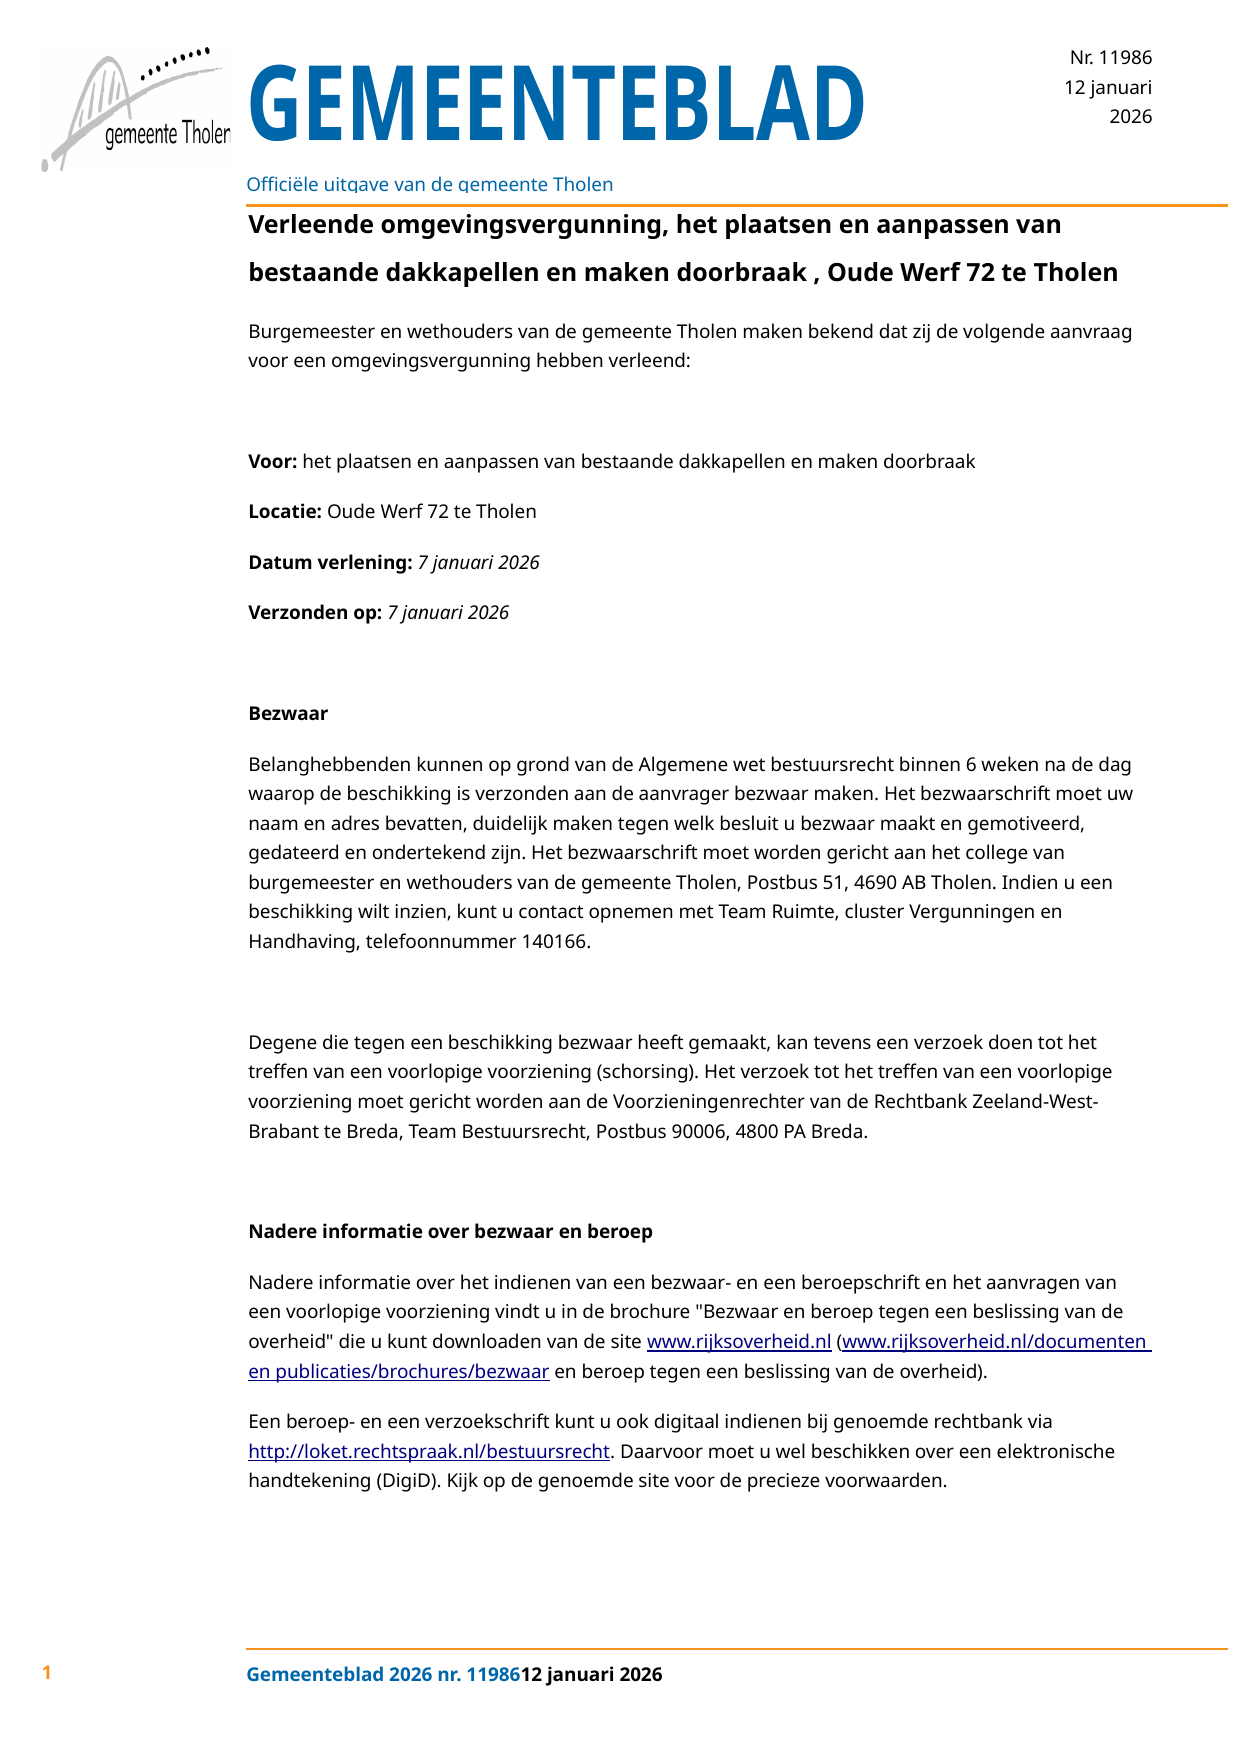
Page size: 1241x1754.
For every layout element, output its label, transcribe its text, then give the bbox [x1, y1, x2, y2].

text Verzonden op: 7 januari 2026 [248, 599, 1152, 625]
text Bezwaar [248, 700, 1152, 726]
text Belanghebbenden kunnen op grond van de Algemene wet bestuursrecht binnen 6 weken na de dag waarop de beschikking is verzonden aan de aanvrager bezwaar maken. Het bezwaarschrift moet uw naam en adres bevatten, duidelijk maken tegen welk besluit u bezwaar maakt en gemotiveerd, gedateerd en ondertekend zijn. Het bezwaarschrift moet worden gericht aan het college van burgemeester en wethouders van de gemeente Tholen, Postbus 51, 4690 AB Tholen. Indien u een beschikking wilt inzien, kunt u contact opnemen met Team Ruimte, cluster Vergunningen en Handhaving, telefoonnummer 140166. [248, 751, 1152, 954]
text Een beroep- en een verzoekschrift kunt u ook digitaal indienen bij genoemde rechtbank via http://loket.rechtspraak.nl/bestuursrecht. Daarvoor moet u wel beschikken over een elektronische handtekening (DigiD). Kijk op de genoemde site voor de precieze voorwaarden. [248, 1408, 1152, 1493]
text Nadere informatie over het indienen van een bezwaar- en een beroepschrift en het aanvragen van een voorlopige voorziening vindt u in de brochure "Bezwaar en beroep tegen een beslissing van de overheid" die u kunt downloaden van de site www.rijksoverheid.nl (www.rijksoverheid.nl/documenten en publicaties/brochures/bezwaar en beroep tegen een beslissing van de overheid). [248, 1269, 1152, 1384]
text Locatie: Oude Werf 72 te Tholen [248, 499, 1152, 524]
text Degene die tegen een beschikking bezwaar heeft gemaakt, kan tevens een verzoek doen tot het treffen van een voorlopige voorziening (schorsing). Het verzoek tot het treffen van een voorlopige voorziening moet gericht worden aan de Voorzieningenrechter van de Rechtbank Zeeland-West-Brabant te Breda, Team Bestuursrecht, Postbus 90006, 4800 PA Breda. [248, 1029, 1152, 1144]
text Voor: het plaatsen en aanpassen van bestaande dakkapellen en maken doorbraak [248, 448, 1152, 474]
picture [41, 47, 231, 172]
text Burgemeester en wethouders van de gemeente Tholen maken bekend dat zij de volgende aanvraag voor een omgevingsvergunning hebben verleend: [248, 318, 1152, 373]
text Verleende omgevingsvergunning, het plaatsen en aanpassen van bestaande dakkapellen en maken doorbraak , Oude Werf 72 te Tholen [248, 207, 1152, 288]
text Datum verlening: 7 januari 2026 [248, 549, 1152, 575]
text Nadere informatie over bezwaar en beroep [248, 1219, 1152, 1244]
